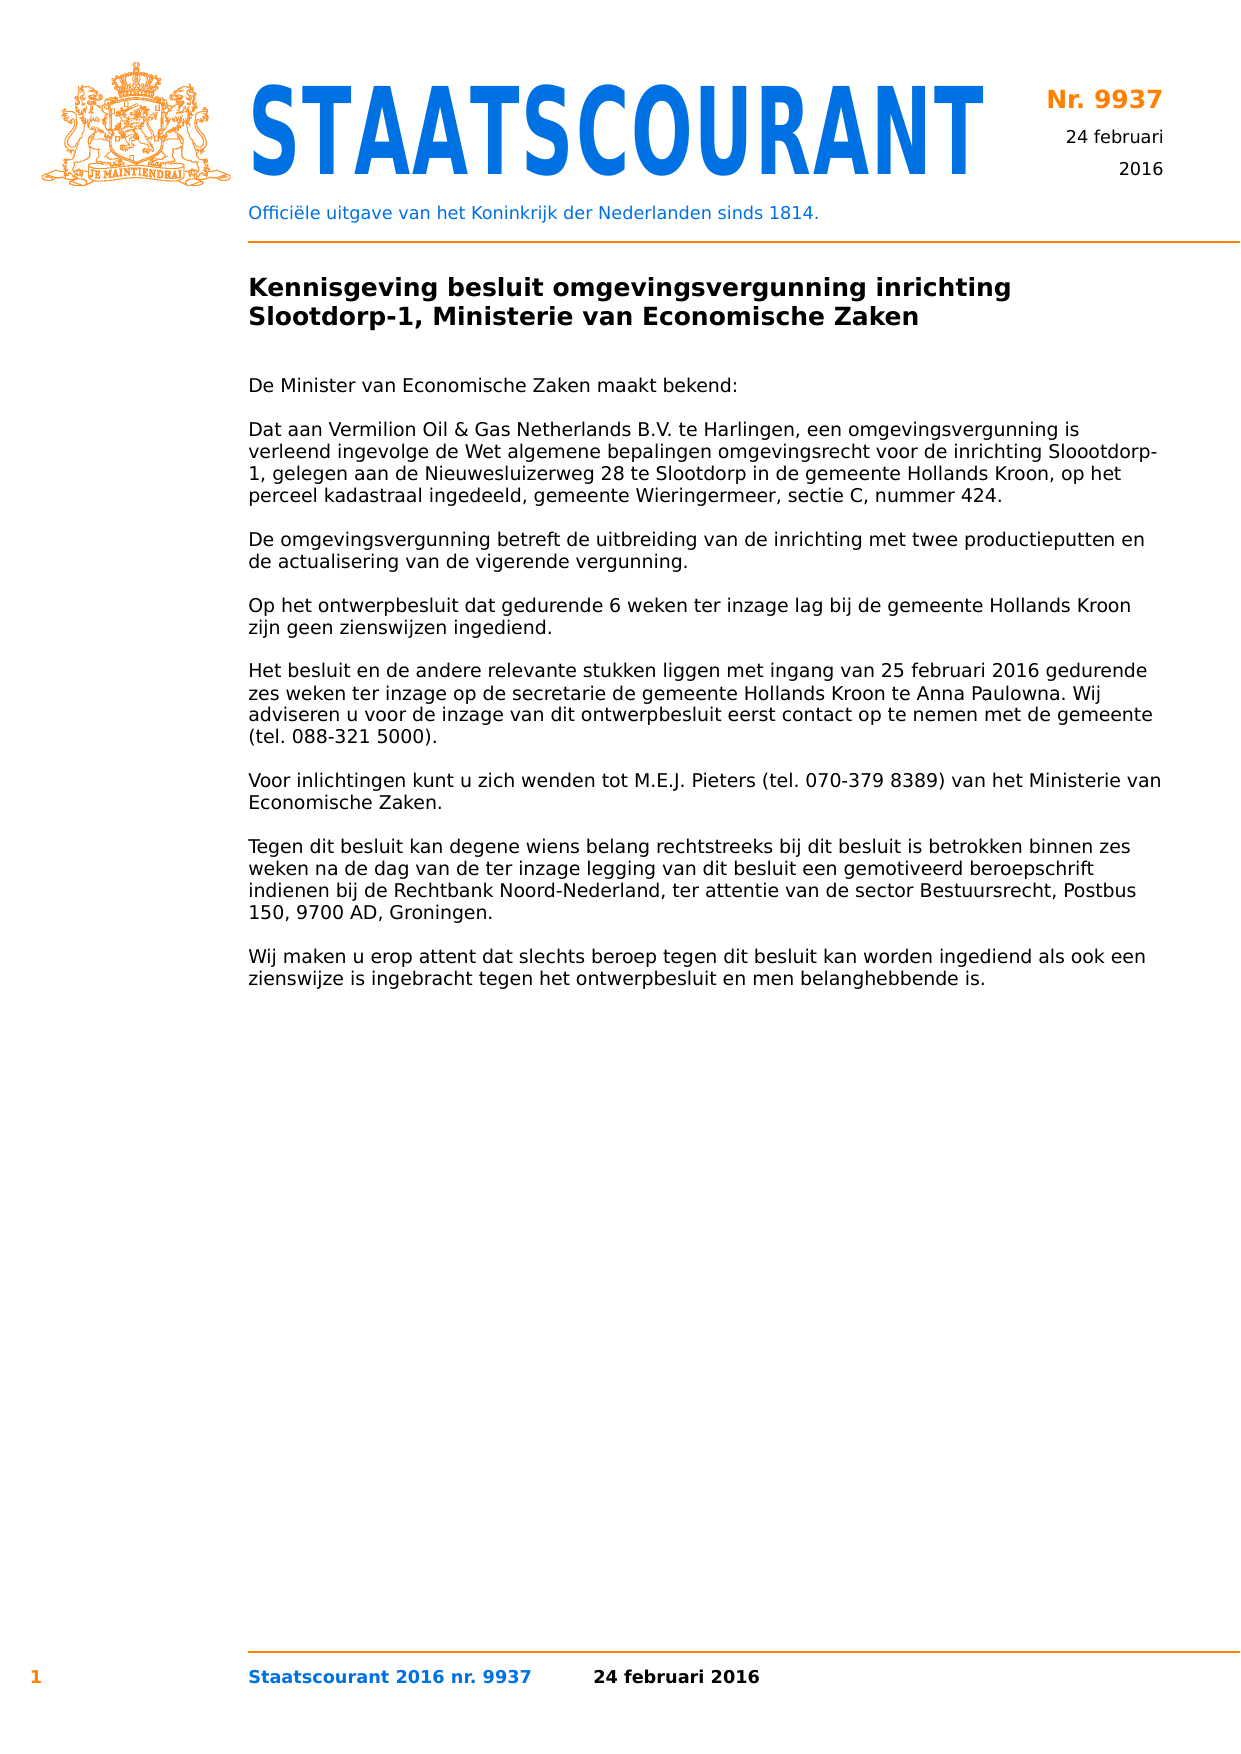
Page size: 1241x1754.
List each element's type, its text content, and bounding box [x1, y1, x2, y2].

table_cell Officiële uitgave van het Koninkrijk der Nederlanden sinds 1814. [248, 203, 1240, 241]
text Op het ontwerpbesluit dat gedurende 6 weken ter inzage lag bij de gemeente Hollands Kroon zijn geen zienswijzen ingediend. [248, 594, 1163, 638]
text Het besluit en de andere relevante stukken liggen met ingang van 25 februari 2016 gedurende zes weken ter inzage op de secretarie de gemeente Hollands Kroon te Anna Paulowna. Wij adviseren u voor de inzage van dit ontwerpbesluit eerst contact op te nemen met de gemeente (tel. 088-321 5000). [248, 660, 1163, 748]
table_header [25, 62, 248, 241]
text Tegen dit besluit kan degene wiens belang rechtstreeks bij dit besluit is betrokken binnen zes weken na de dag van de ter inzage legging van dit besluit een gemotiveerd beroepschrift indienen bij de Rechtbank Noord-Nederland, ter attentie van de sector Bestuursrecht, Postbus 150, 9700 AD, Groningen. [248, 836, 1163, 924]
text Wij maken u erop attent dat slechts beroep tegen dit besluit kan worden ingediend als ook een zienswijze is ingebracht tegen het ontwerpbesluit en men belanghebbende is. [248, 946, 1163, 990]
table_cell 2016 [998, 153, 1240, 203]
table_cell 24 februari [998, 121, 1240, 153]
text Voor inlichtingen kunt u zich wenden tot M.E.J. Pieters (tel. 070-379 8389) van het Ministerie van Economische Zaken. [248, 770, 1163, 814]
subtitle Kennisgeving besluit omgevingsvergunning inrichting Slootdorp-1, Ministerie van Economische Zaken [248, 273, 1163, 331]
picture [41, 62, 231, 186]
text De omgevingsvergunning betreft de uitbreiding van de inrichting met twee productieputten en de actualisering van de vigerende vergunning. [248, 529, 1163, 573]
table_header Nr. 9937 [998, 62, 1240, 121]
text Dat aan Vermilion Oil & Gas Netherlands B.V. te Harlingen, een omgevingsvergunning is verleend ingevolge de Wet algemene bepalingen omgevingsrecht voor de inrichting Sloootdorp-1, gelegen aan de Nieuwesluizerweg 28 te Slootdorp in de gemeente Hollands Kroon, op het perceel kadastraal ingedeeld, gemeente Wieringermeer, sectie C, nummer 424. [248, 419, 1163, 507]
table_header STAATSCOURANT [248, 62, 998, 203]
text De Minister van Economische Zaken maakt bekend: [248, 375, 1163, 397]
